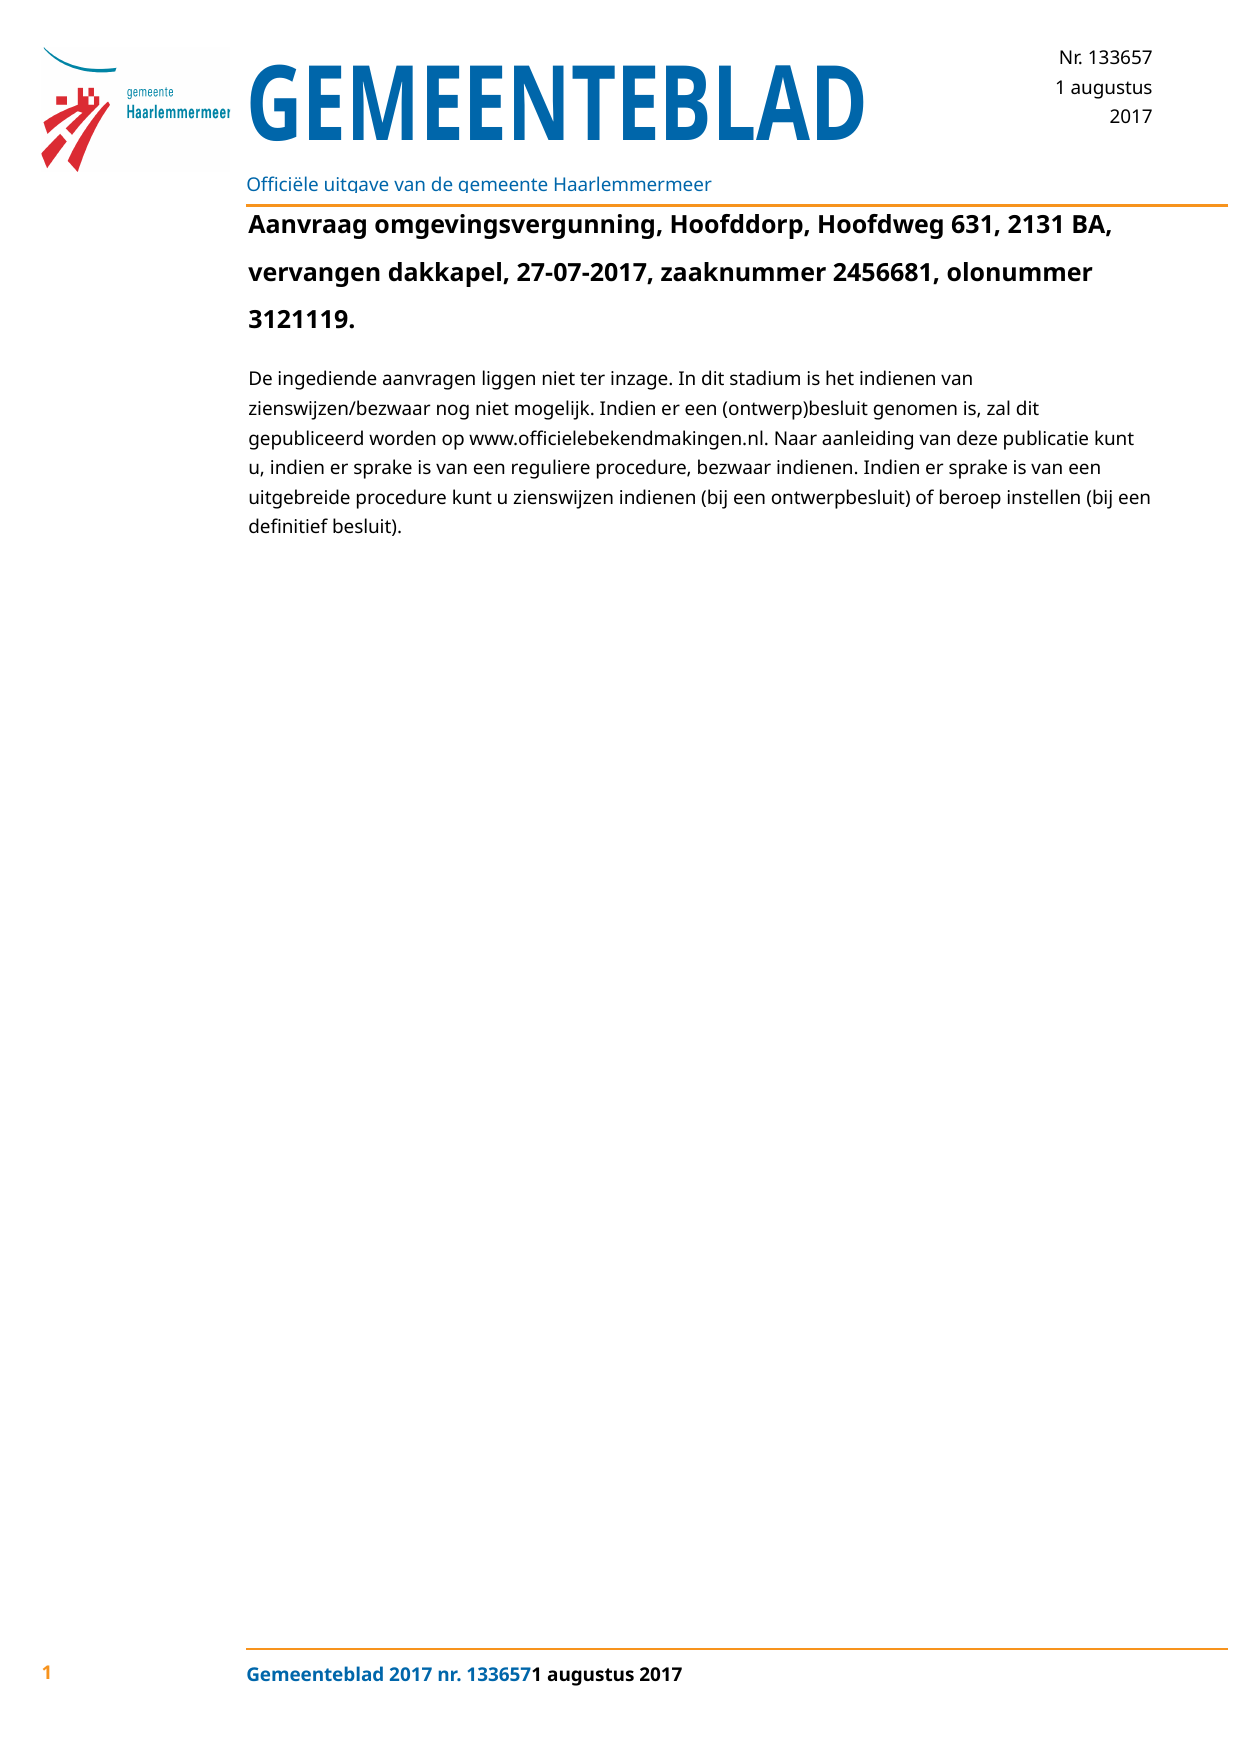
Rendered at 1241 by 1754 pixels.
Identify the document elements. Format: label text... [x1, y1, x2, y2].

text De ingediende aanvragen liggen niet ter inzage. In dit stadium is het indienen van zienswijzen/bezwaar nog niet mogelijk. Indien er een (ontwerp)besluit genomen is, zal dit gepubliceerd worden op www.officielebekendmakingen.nl. Naar aanleiding van deze publicatie kunt u, indien er sprake is van een reguliere procedure, bezwaar indienen. Indien er sprake is van een uitgebreide procedure kunt u zienswijzen indienen (bij een ontwerpbesluit) of beroep instellen (bij een definitief besluit). [248, 366, 1152, 539]
text Aanvraag omgevingsvergunning, Hoofddorp, Hoofdweg 631, 2131 BA, vervangen dakkapel, 27-07-2017, zaaknummer 2456681, olonummer 3121119. [248, 207, 1152, 336]
picture [41, 47, 231, 172]
